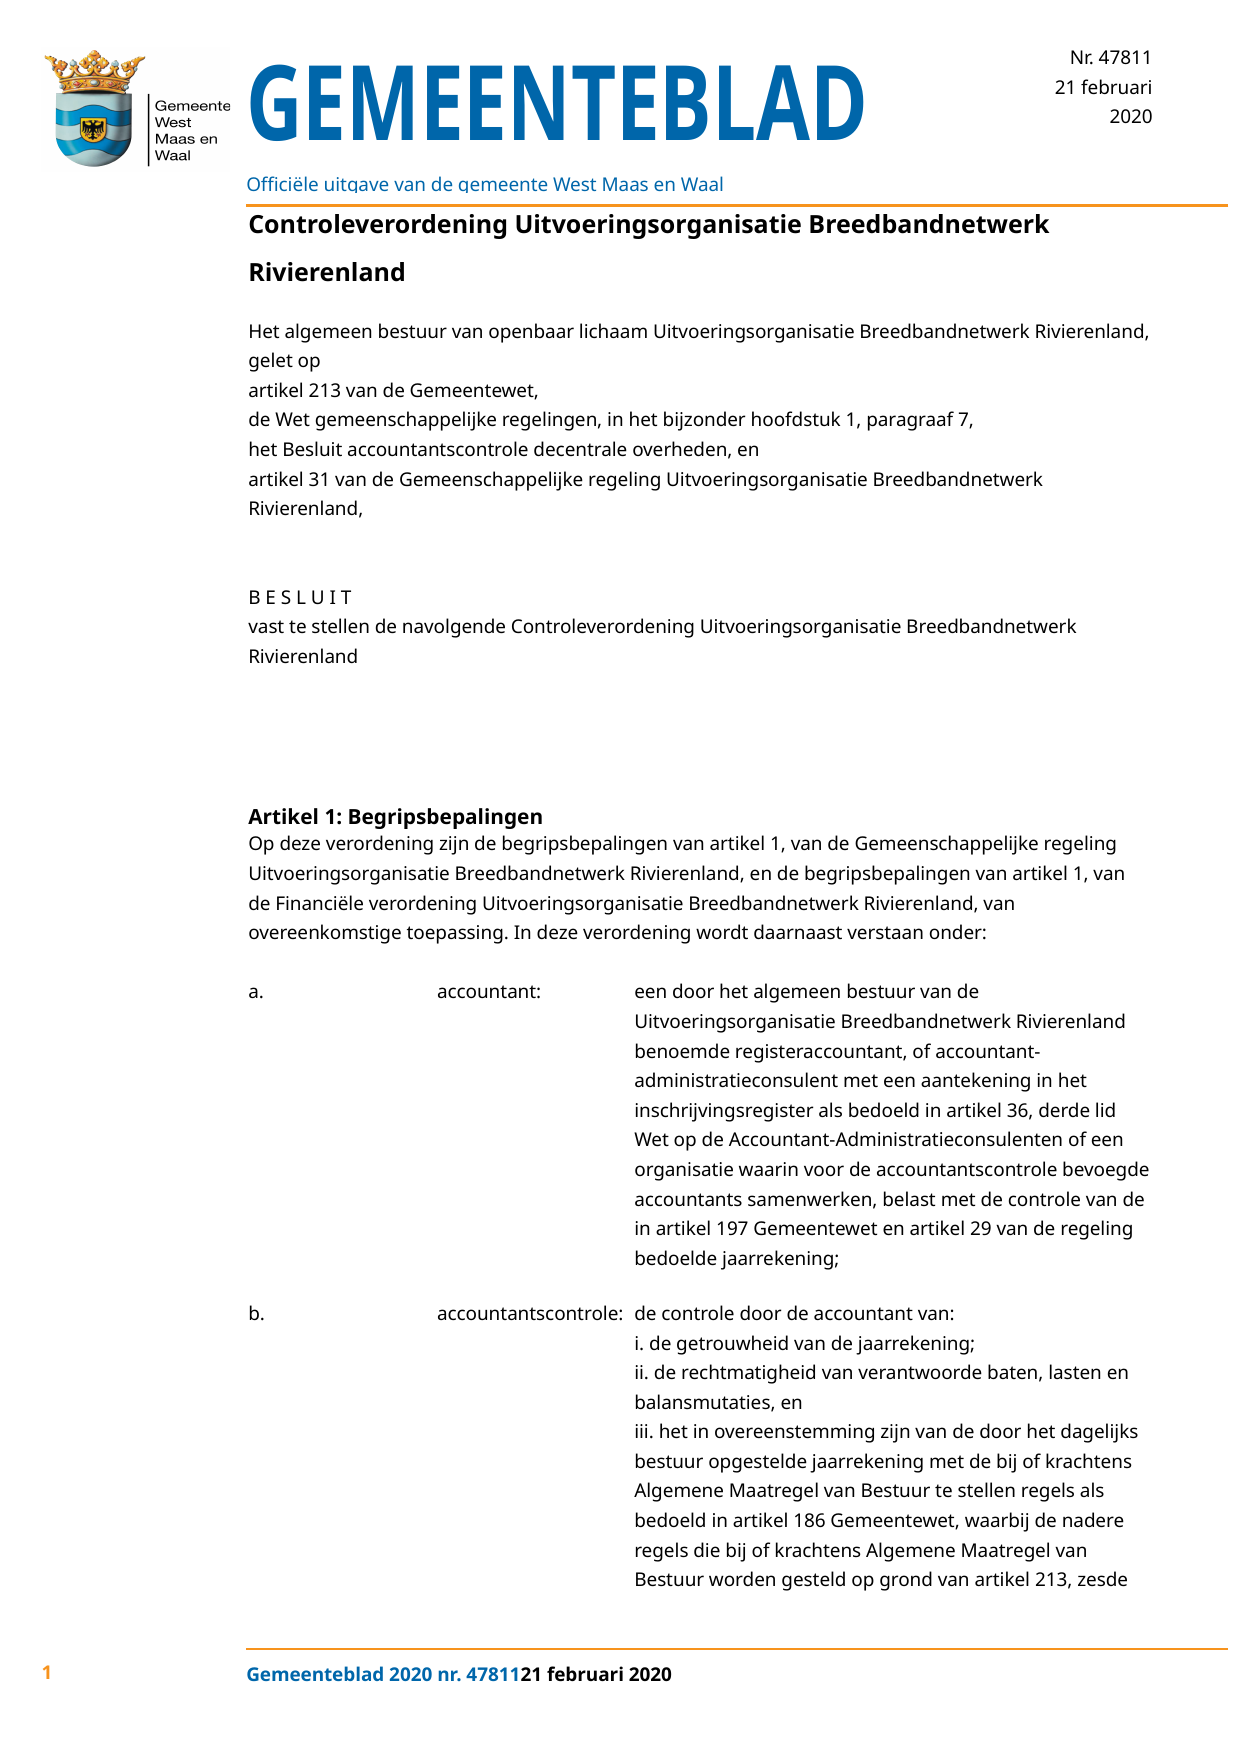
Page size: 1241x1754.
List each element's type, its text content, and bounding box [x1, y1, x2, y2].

text Artikel 1: Begripsbepalingen [248, 802, 1152, 831]
text artikel 31 van de Gemeenschappelijke regeling Uitvoeringsorganisatie Breedbandnetwerk Rivierenland, [248, 466, 1152, 521]
table_header accountant: [437, 979, 634, 1300]
table_header een door het algemeen bestuur van de Uitvoeringsorganisatie Breedbandnetwerk Rivierenland benoemde registeraccountant, of accountant-administratieconsulent met een aantekening in het inschrijvingsregister als bedoeld in artikel 36, derde lid Wet op de Accountant-Administratieconsulenten of een organisatie waarin voor de accountantscontrole bevoegde accountants samenwerken, belast met de controle van de in artikel 197 Gemeentewet en artikel 29 van de regeling bedoelde jaarrekening; [634, 979, 1152, 1300]
text gelet op [248, 347, 1152, 373]
table_cell de controle door de accountant van: i. de getrouwheid van de jaarrekening; ii. de rechtmatigheid van verantwoorde baten, lasten en balansmutaties, en iii. het in overeenstemming zijn van de door het dagelijks bestuur opgestelde jaarrekening met de bij of krachtens Algemene Maatregel van Bestuur te stellen regels als bedoeld in artikel 186 Gemeentewet, waarbij de nadere regels die bij of krachtens Algemene Maatregel van Bestuur worden gesteld op grond van artikel 213, zesde [634, 1300, 1152, 1592]
text Het algemeen bestuur van openbaar lichaam Uitvoeringsorganisatie Breedbandnetwerk Rivierenland, [248, 318, 1152, 344]
text artikel 213 van de Gemeentewet, [248, 377, 1152, 403]
table_header a. [248, 979, 437, 1300]
text B E S L U I T [248, 584, 1152, 610]
text de Wet gemeenschappelijke regelingen, in het bijzonder hoofdstuk 1, paragraaf 7, [248, 407, 1152, 432]
table_cell b. [248, 1300, 437, 1592]
text Controleverordening Uitvoeringsorganisatie Breedbandnetwerk Rivierenland [248, 207, 1152, 288]
picture [41, 47, 231, 172]
table_cell accountantscontrole: [437, 1300, 634, 1592]
text het Besluit accountantscontrole decentrale overheden, en [248, 436, 1152, 462]
text vast te stellen de navolgende Controleverordening Uitvoeringsorganisatie Breedbandnetwerk Rivierenland [248, 614, 1152, 669]
text Op deze verordening zijn de begripsbepalingen van artikel 1, van de Gemeenschappelijke regeling Uitvoeringsorganisatie Breedbandnetwerk Rivierenland, en de begripsbepalingen van artikel 1, van de Financiële verordening Uitvoeringsorganisatie Breedbandnetwerk Rivierenland, van overeenkomstige toepassing. In deze verordening wordt daarnaast verstaan onder: [248, 831, 1152, 945]
